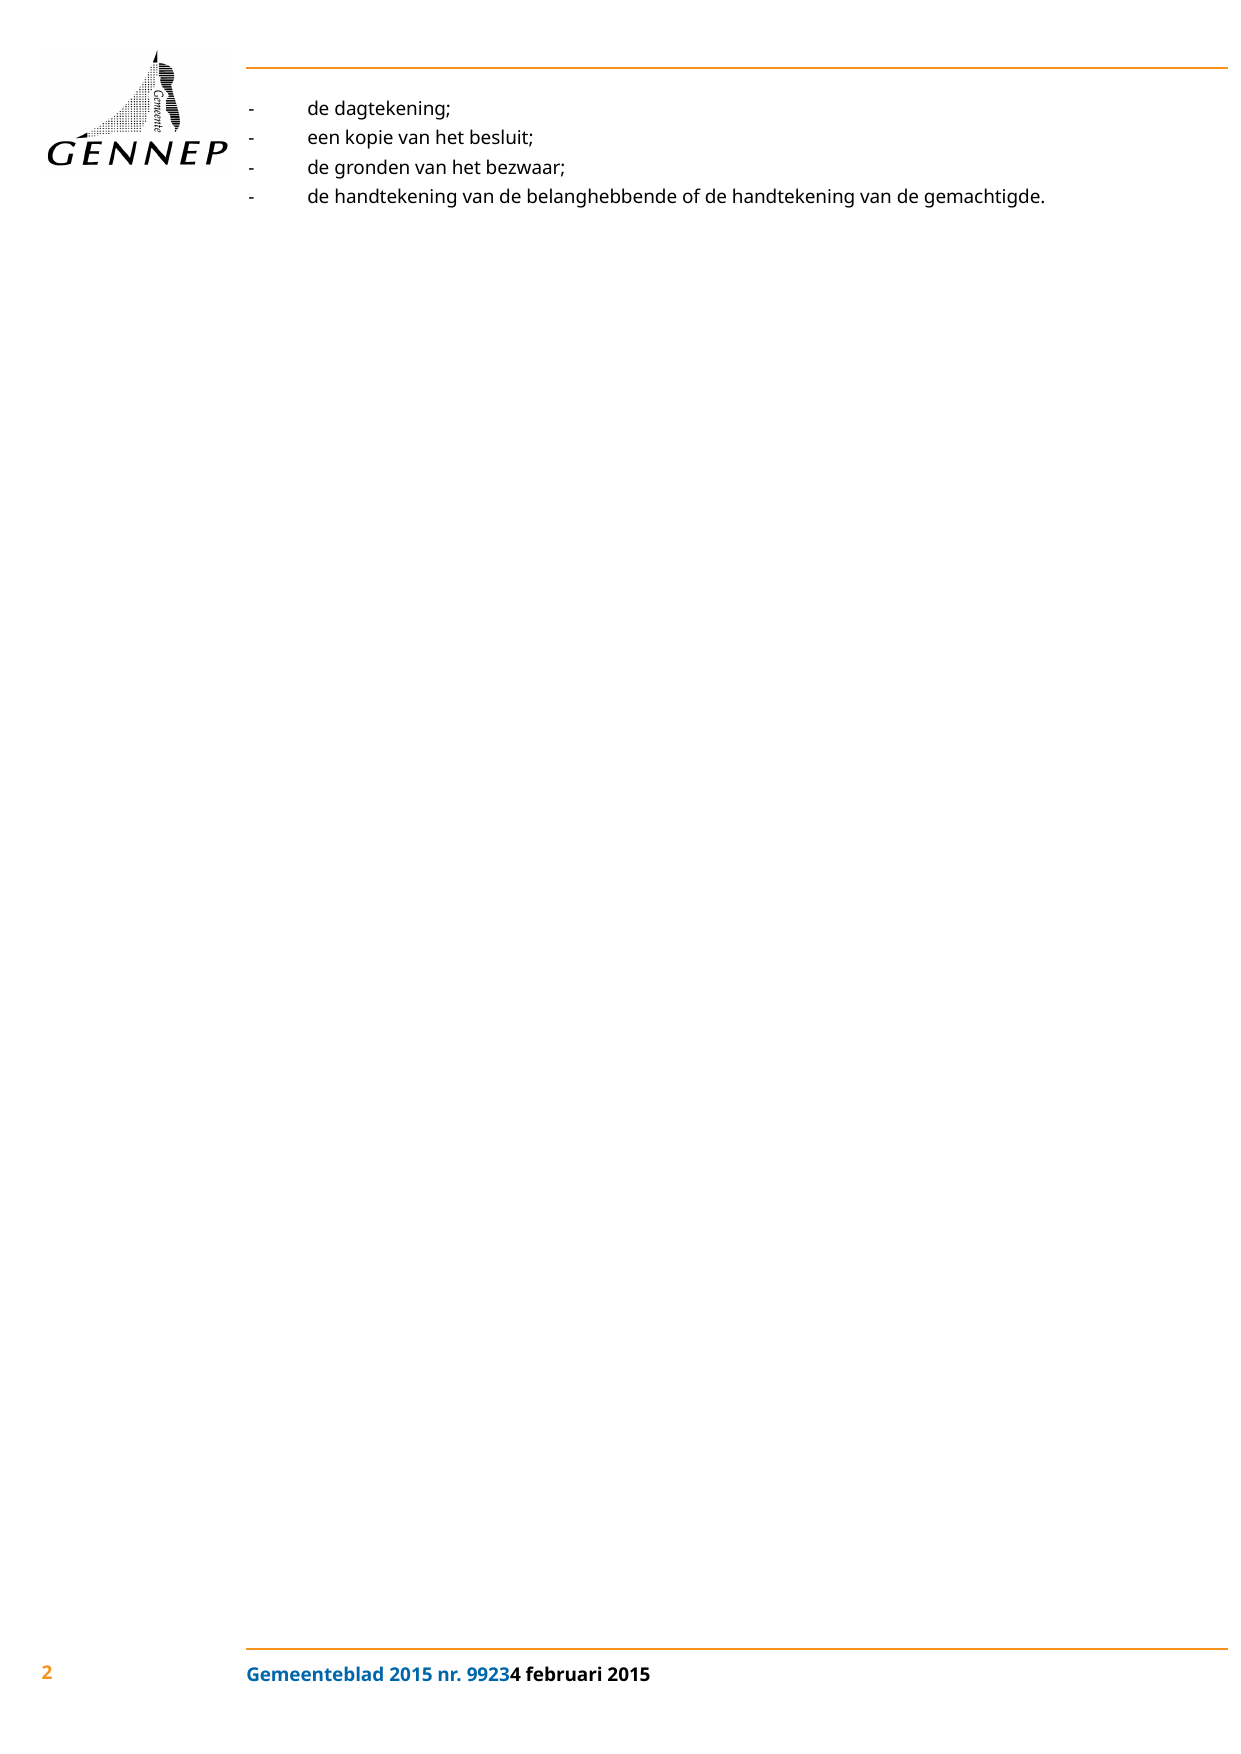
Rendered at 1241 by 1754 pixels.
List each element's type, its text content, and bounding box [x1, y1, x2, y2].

list de dagtekening; [248, 95, 1152, 121]
list de gronden van het bezwaar; [248, 154, 1152, 180]
list een kopie van het besluit; [248, 124, 1152, 150]
list de handtekening van de belanghebbende of de handtekening van de gemachtigde. [248, 183, 1152, 209]
picture [41, 47, 231, 172]
